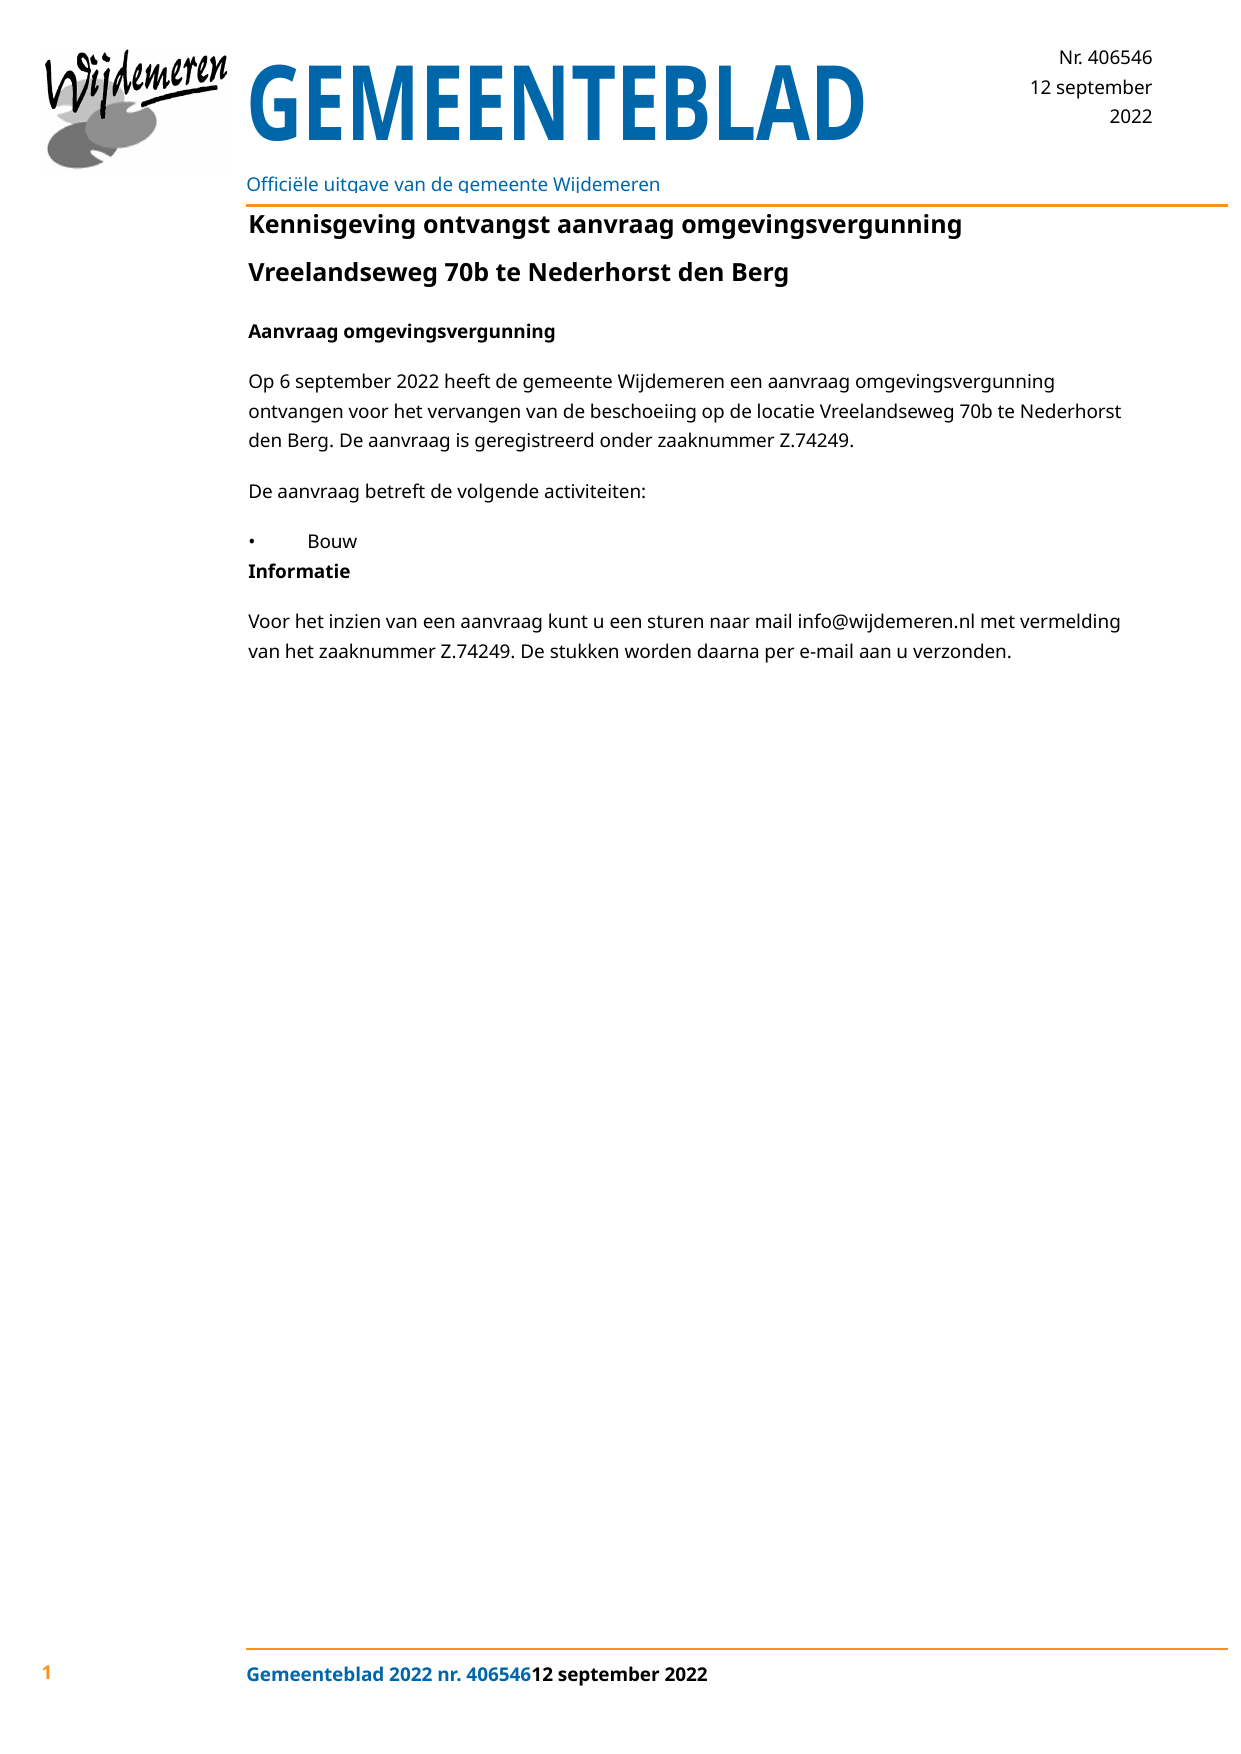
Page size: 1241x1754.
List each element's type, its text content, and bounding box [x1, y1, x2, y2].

picture [41, 47, 231, 172]
list Bouw [248, 528, 1152, 554]
text Aanvraag omgevingsvergunning [248, 318, 1152, 344]
text Informatie [248, 558, 1152, 584]
text De aanvraag betreft de volgende activiteiten: [248, 478, 1152, 504]
text Op 6 september 2022 heeft de gemeente Wijdemeren een aanvraag omgevingsvergunning ontvangen voor het vervangen van de beschoeiing op de locatie Vreelandseweg 70b te Nederhorst den Berg. De aanvraag is geregistreerd onder zaaknummer Z.74249. [248, 368, 1152, 453]
text Voor het inzien van een aanvraag kunt u een sturen naar mail info@wijdemeren.nl met vermelding van het zaaknummer Z.74249. De stukken worden daarna per e-mail aan u verzonden. [248, 608, 1152, 664]
text Kennisgeving ontvangst aanvraag omgevingsvergunning Vreelandseweg 70b te Nederhorst den Berg [248, 207, 1152, 288]
